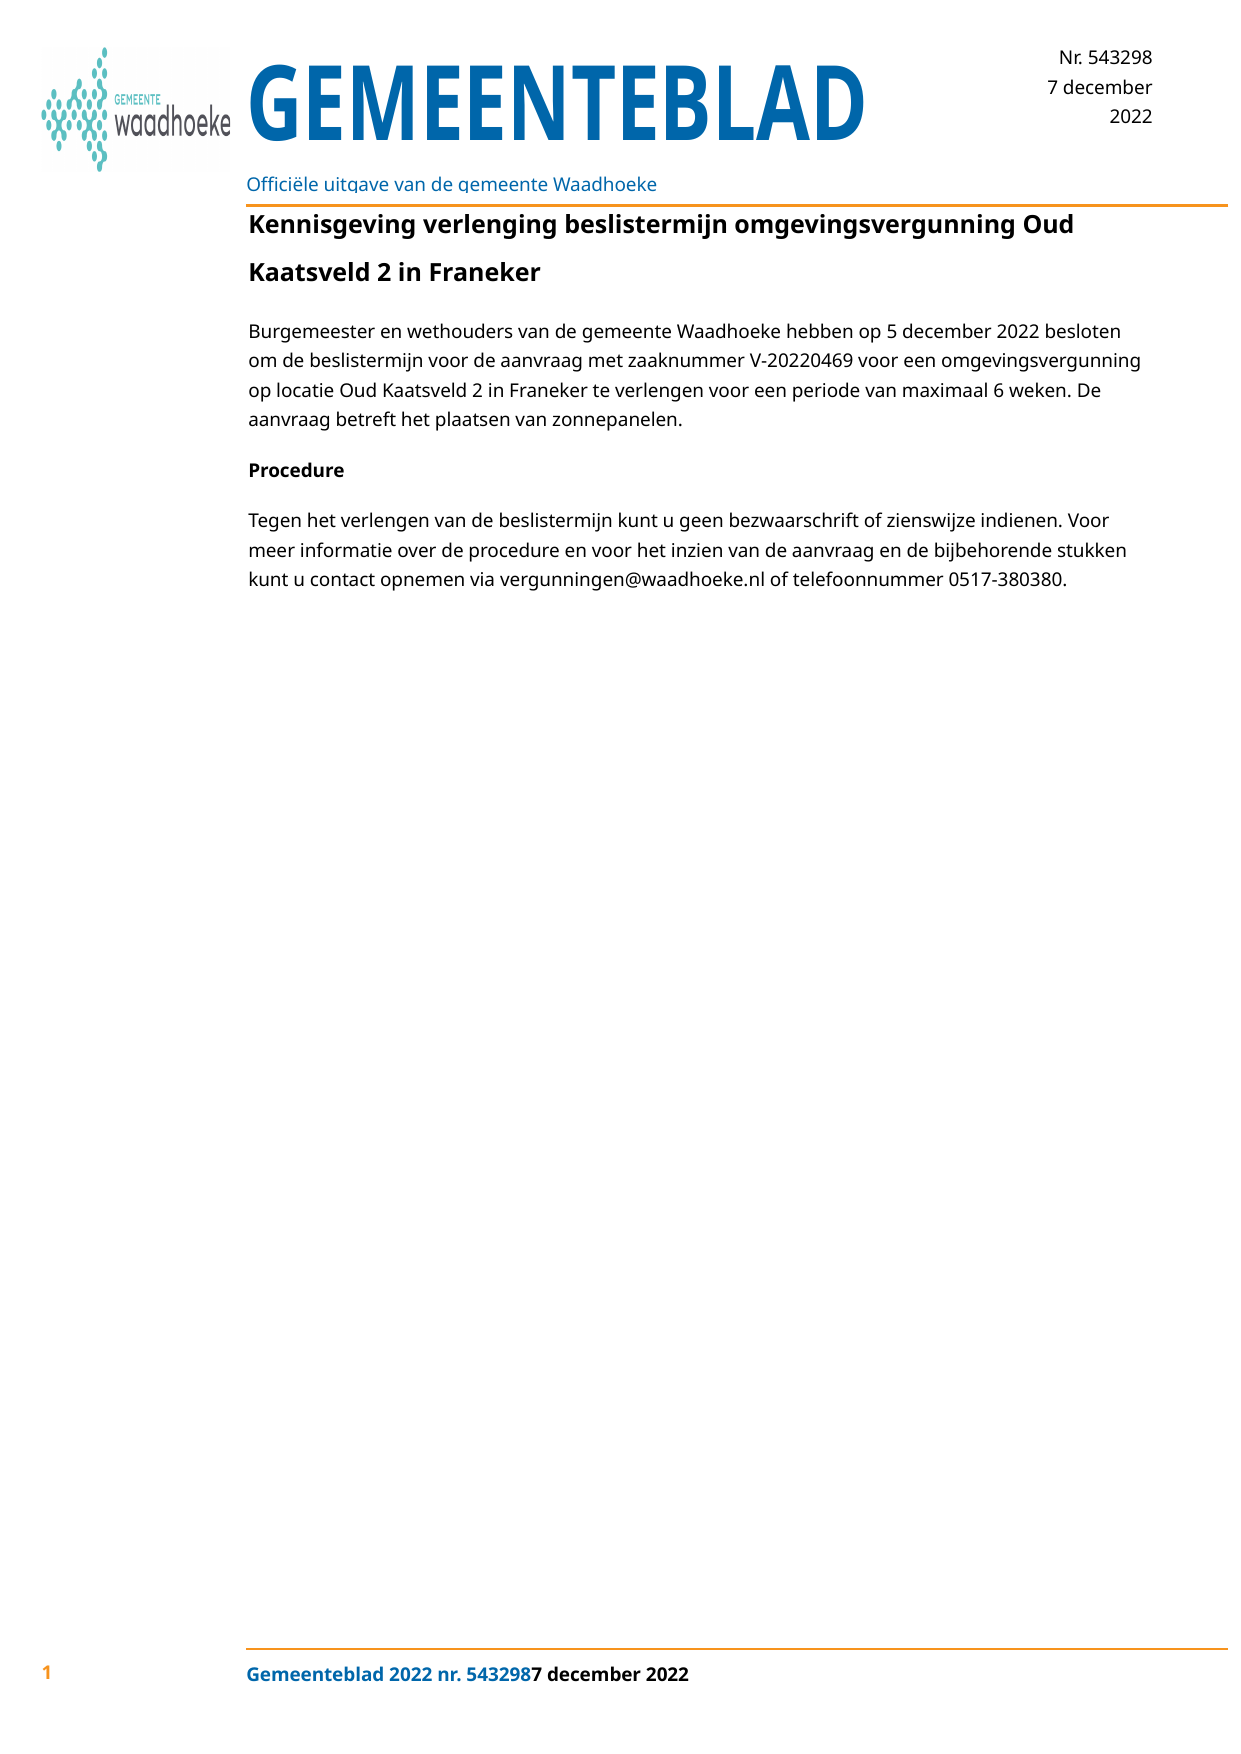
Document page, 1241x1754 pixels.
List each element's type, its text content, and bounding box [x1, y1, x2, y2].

picture [41, 47, 231, 172]
text Burgemeester en wethouders van de gemeente Waadhoeke hebben op 5 december 2022 besloten om de beslistermijn voor de aanvraag met zaaknummer V-20220469 voor een omgevingsvergunning op locatie Oud Kaatsveld 2 in Franeker te verlengen voor een periode van maximaal 6 weken. De aanvraag betreft het plaatsen van zonnepanelen. [248, 318, 1152, 432]
text Kennisgeving verlenging beslistermijn omgevingsvergunning Oud Kaatsveld 2 in Franeker [248, 207, 1152, 288]
text Tegen het verlengen van de beslistermijn kunt u geen bezwaarschrift of zienswijze indienen. Voor meer informatie over de procedure en voor het inzien van de aanvraag en de bijbehorende stukken kunt u contact opnemen via vergunningen@waadhoeke.nl of telefoonnummer 0517-380380. [248, 507, 1152, 592]
text Procedure [248, 457, 1152, 483]
